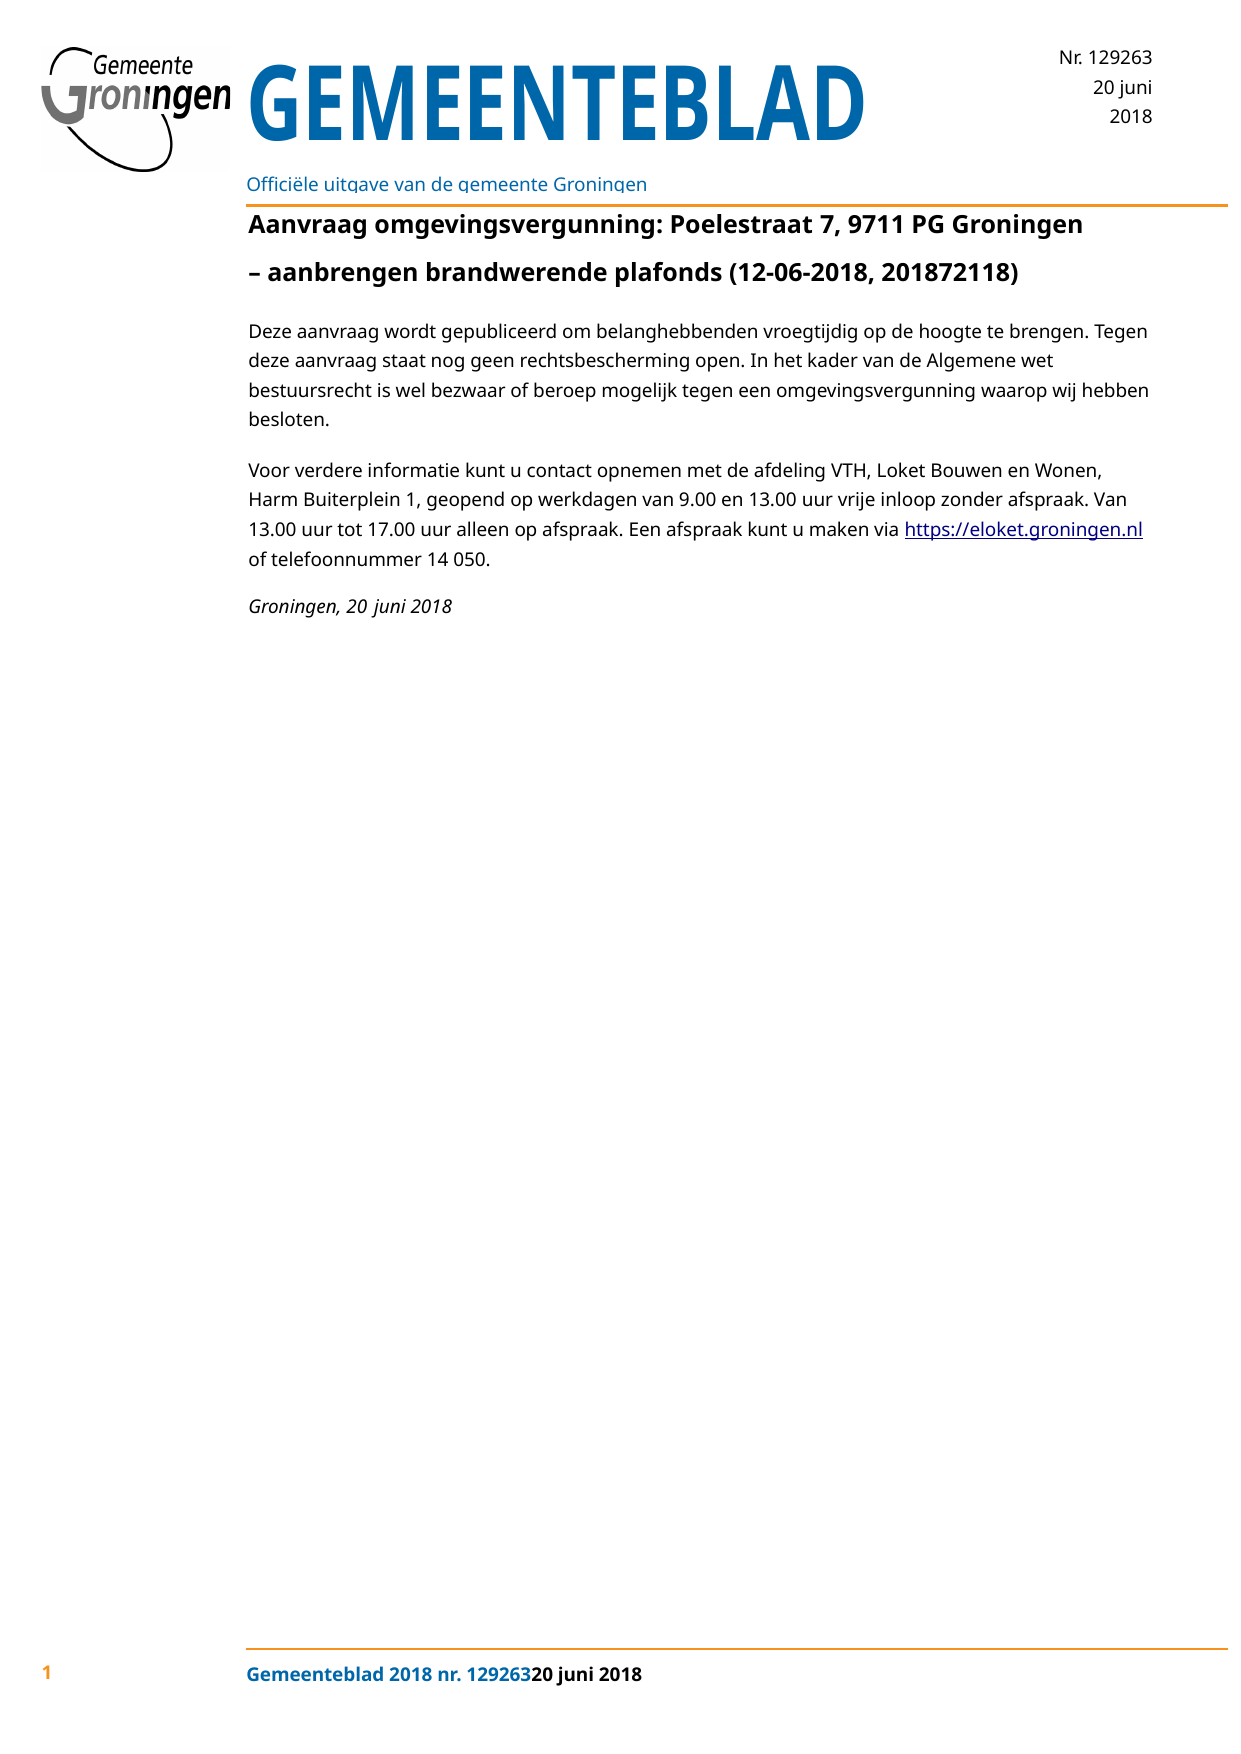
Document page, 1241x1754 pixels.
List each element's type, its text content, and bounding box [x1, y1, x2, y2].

text Groningen, 20 juni 2018 [248, 594, 1152, 619]
picture [41, 47, 231, 172]
text Aanvraag omgevingsvergunning: Poelestraat 7, 9711 PG Groningen – aanbrengen brandwerende plafonds (12-06-2018, 201872118) [248, 207, 1152, 288]
text Voor verdere informatie kunt u contact opnemen met de afdeling VTH, Loket Bouwen en Wonen, Harm Buiterplein 1, geopend op werkdagen van 9.00 en 13.00 uur vrije inloop zonder afspraak. Van 13.00 uur tot 17.00 uur alleen op afspraak. Een afspraak kunt u maken via https://eloket.groningen.nl of telefoonnummer 14 050. [248, 457, 1152, 572]
text Deze aanvraag wordt gepubliceerd om belanghebbenden vroegtijdig op de hoogte te brengen. Tegen deze aanvraag staat nog geen rechtsbescherming open. In het kader van de Algemene wet bestuursrecht is wel bezwaar of beroep mogelijk tegen een omgevingsvergunning waarop wij hebben besloten. [248, 318, 1152, 432]
